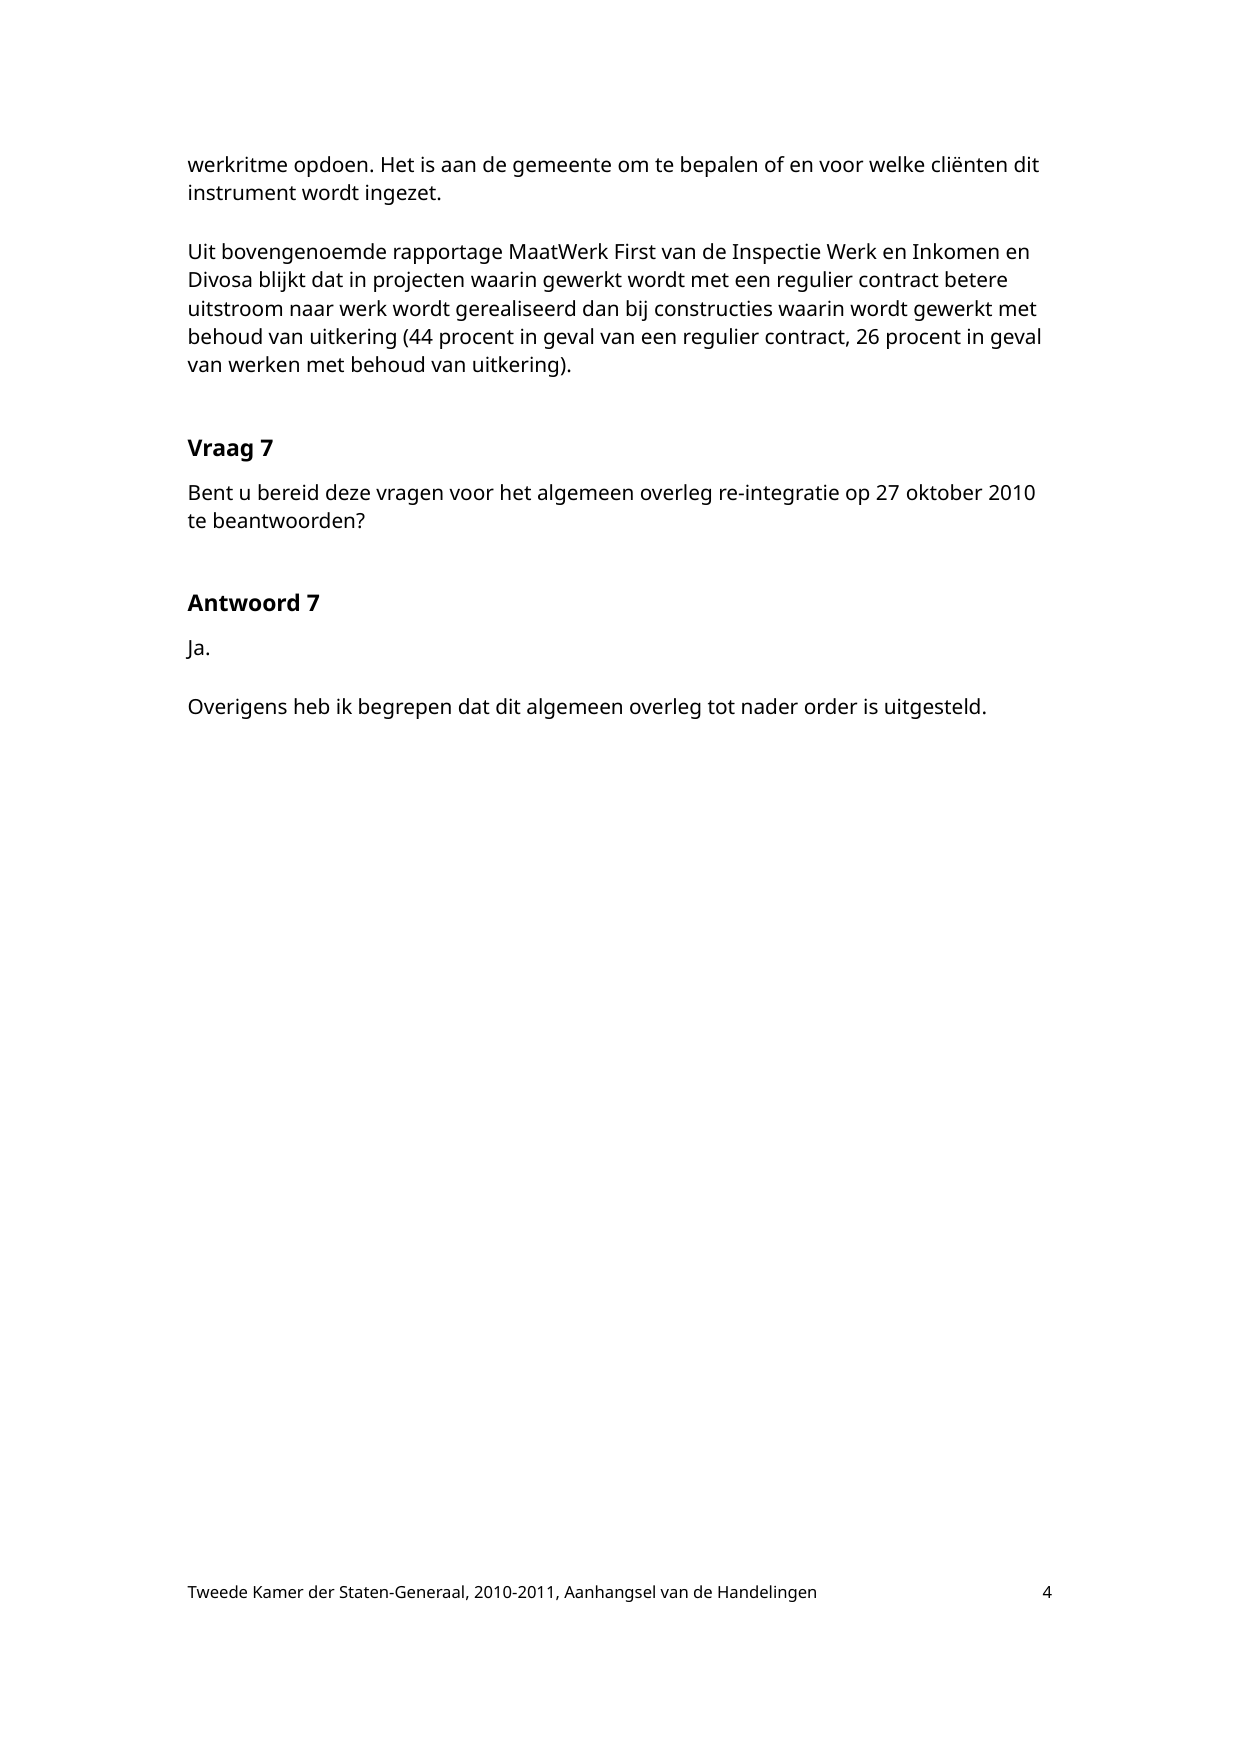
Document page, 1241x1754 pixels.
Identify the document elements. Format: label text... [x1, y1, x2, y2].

text Ja. [187, 633, 1053, 662]
text Overigens heb ik begrepen dat dit algemeen overleg tot nader order is uitgesteld. [187, 692, 1053, 720]
text Bent u bereid deze vragen voor het algemeen overleg re-integratie op 27 oktober 2010 te beantwoorden? [187, 478, 1053, 535]
subtitle Vraag 7 [187, 432, 1053, 463]
text Uit bovengenoemde rapportage MaatWerk First van de Inspectie Werk en Inkomen en Divosa blijkt dat in projecten waarin gewerkt wordt met een regulier contract betere uitstroom naar werk wordt gerealiseerd dan bij constructies waarin wordt gewerkt met behoud van uitkering (44 procent in geval van een regulier contract, 26 procent in geval van werken met behoud van uitkering). [187, 237, 1053, 379]
subtitle Antwoord 7 [187, 587, 1053, 618]
text werkritme opdoen. Het is aan de gemeente om te bepalen of en voor welke cliënten dit instrument wordt ingezet. [187, 150, 1053, 207]
